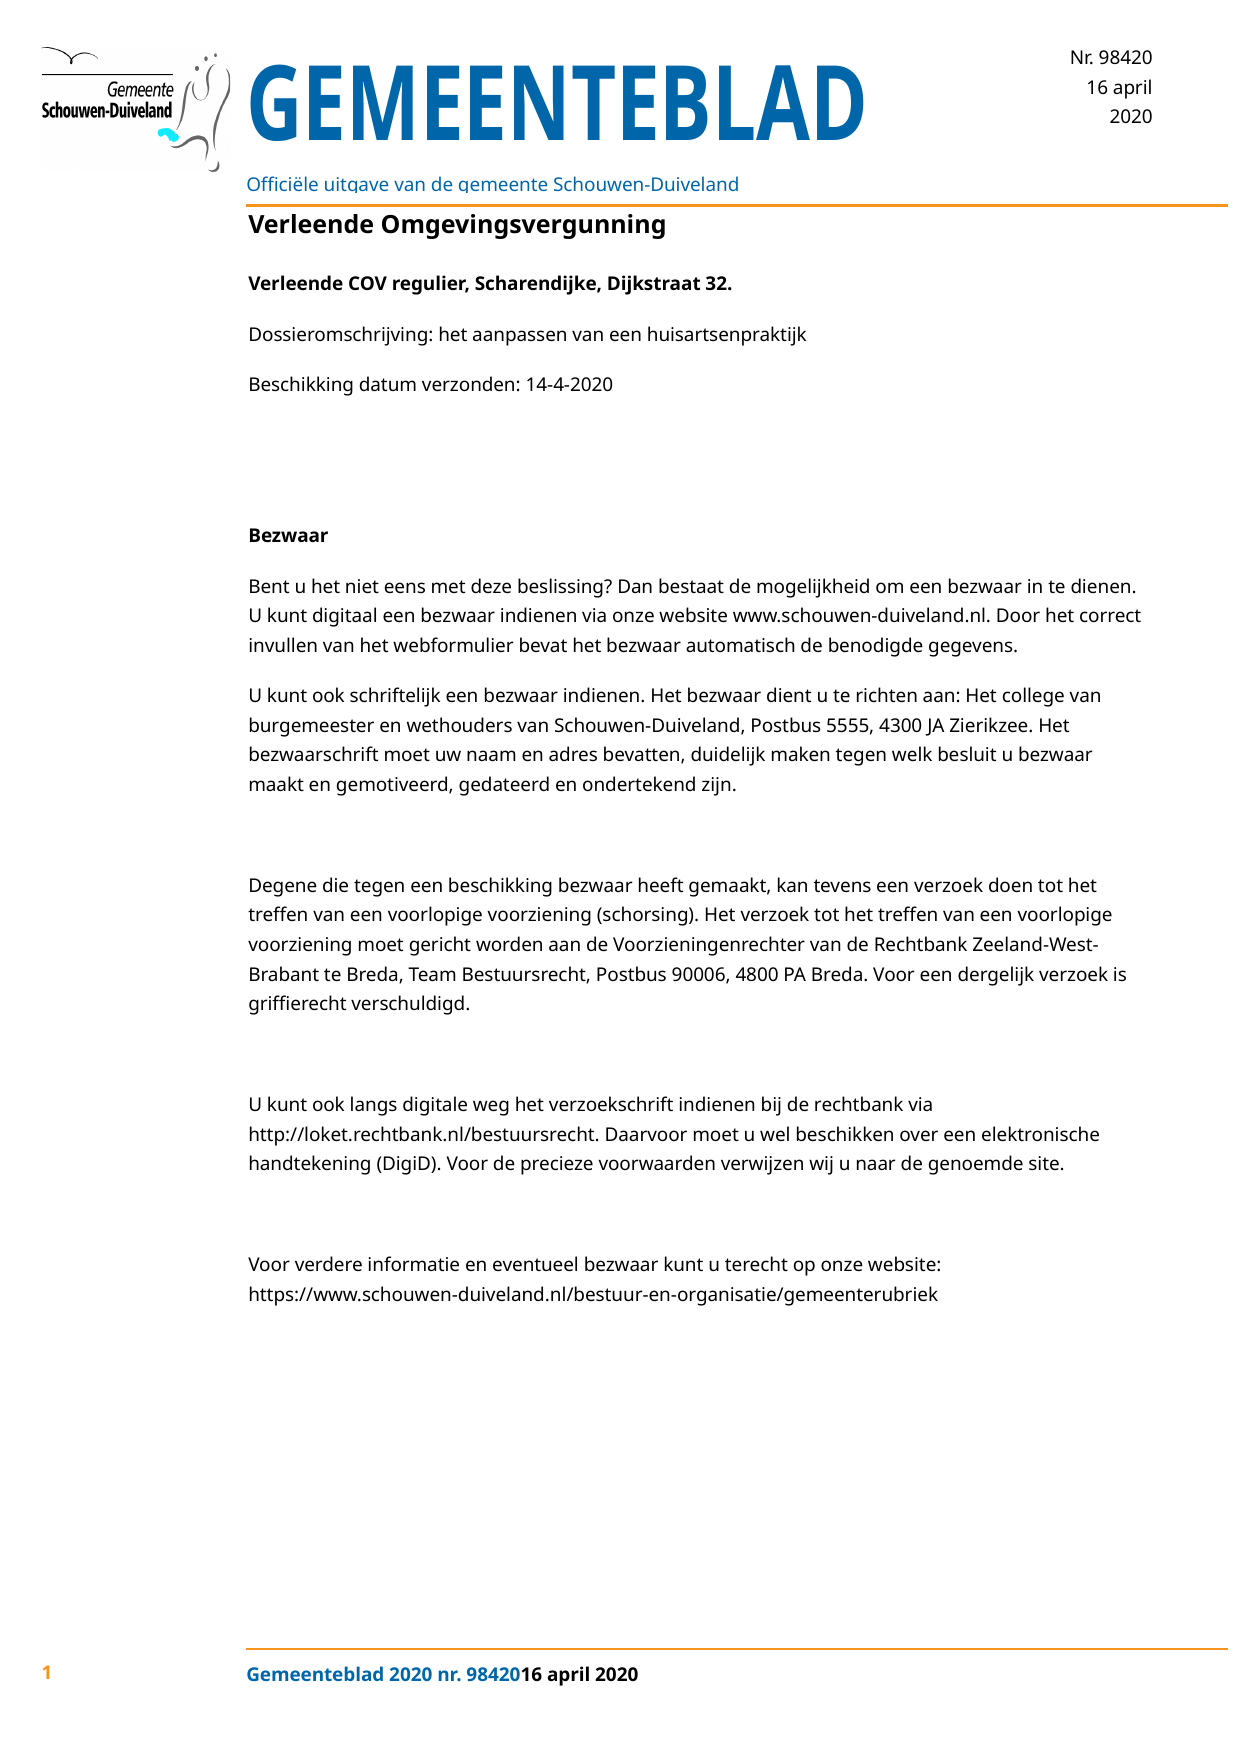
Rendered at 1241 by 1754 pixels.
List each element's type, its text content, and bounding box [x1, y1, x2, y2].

text Bent u het niet eens met deze beslissing? Dan bestaat de mogelijkheid om een bezwaar in te dienen. U kunt digitaal een bezwaar indienen via onze website www.schouwen-duiveland.nl. Door het correct invullen van het webformulier bevat het bezwaar automatisch de benodigde gegevens. [248, 573, 1152, 658]
text Dossieromschrijving: het aanpassen van een huisartsenpraktijk [248, 321, 1152, 346]
text U kunt ook langs digitale weg het verzoekschrift indienen bij de rechtbank via http://loket.rechtbank.nl/bestuursrecht. Daarvoor moet u wel beschikken over een elektronische handtekening (DigiD). Voor de precieze voorwaarden verwijzen wij u naar de genoemde site. [248, 1091, 1152, 1176]
text Voor verdere informatie en eventueel bezwaar kunt u terecht op onze website: https://www.schouwen-duiveland.nl/bestuur-en-organisatie/gemeenterubriek [248, 1251, 1152, 1306]
text Verleende COV regulier, Scharendijke, Dijkstraat 32. [248, 270, 1152, 296]
text Degene die tegen een beschikking bezwaar heeft gemaakt, kan tevens een verzoek doen tot het treffen van een voorlopige voorziening (schorsing). Het verzoek tot het treffen van een voorlopige voorziening moet gericht worden aan de Voorzieningenrechter van de Rechtbank Zeeland-West-Brabant te Breda, Team Bestuursrecht, Postbus 90006, 4800 PA Breda. Voor een dergelijk verzoek is griffierecht verschuldigd. [248, 872, 1152, 1016]
text Bezwaar [248, 522, 1152, 548]
text U kunt ook schriftelijk een bezwaar indienen. Het bezwaar dient u te richten aan: Het college van burgemeester en wethouders van Schouwen-Duiveland, Postbus 5555, 4300 JA Zierikzee. Het bezwaarschrift moet uw naam en adres bevatten, duidelijk maken tegen welk besluit u bezwaar maakt en gemotiveerd, gedateerd en ondertekend zijn. [248, 682, 1152, 797]
text Verleende Omgevingsvergunning [248, 207, 1152, 241]
text Beschikking datum verzonden: 14-4-2020 [248, 371, 1152, 397]
picture [41, 47, 231, 172]
